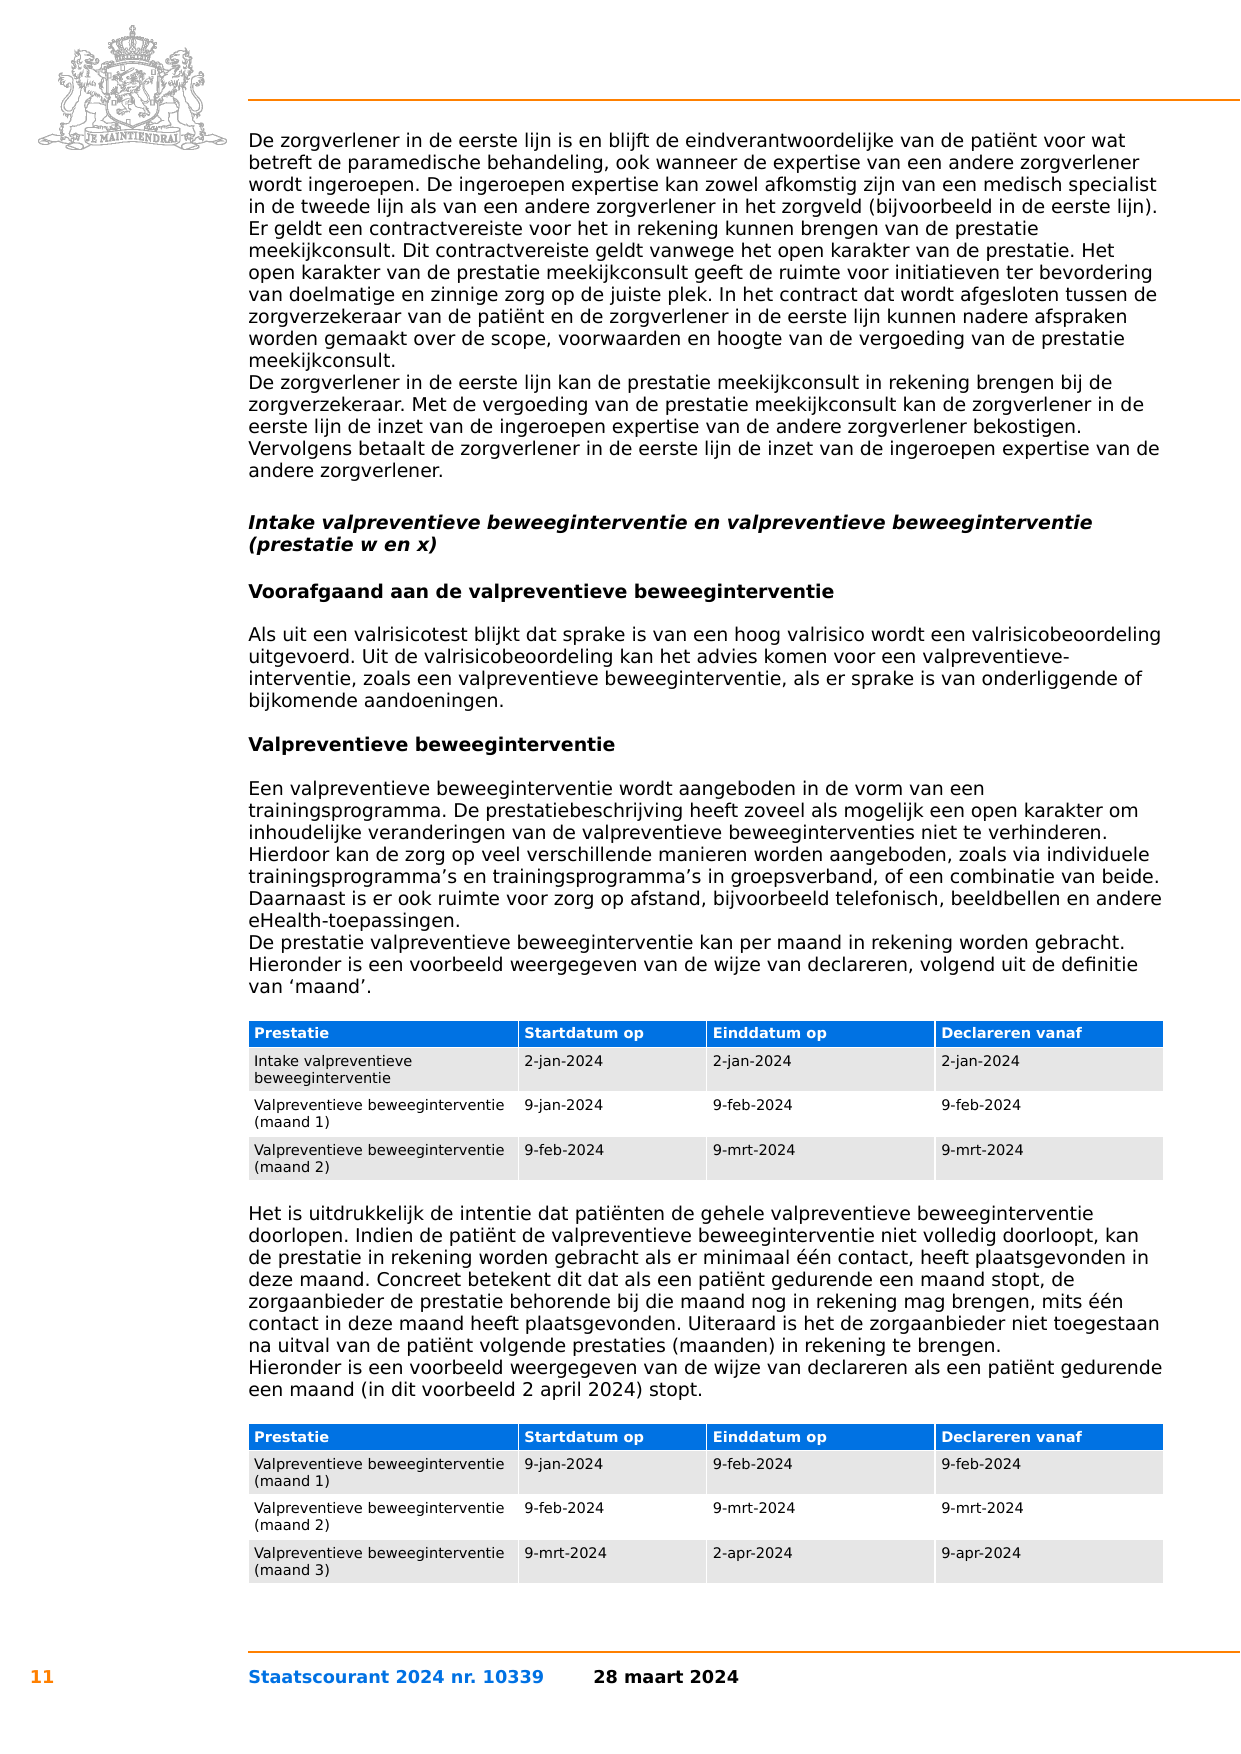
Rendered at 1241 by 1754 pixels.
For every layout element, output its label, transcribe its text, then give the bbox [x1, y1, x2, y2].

table_cell 9-mrt-2024 [519, 1540, 706, 1583]
table_cell 9-feb-2024 [707, 1093, 934, 1136]
table_cell 9-mrt-2024 [936, 1137, 1163, 1180]
table_cell 2-jan-2024 [707, 1048, 934, 1091]
table_cell 9-mrt-2024 [707, 1496, 934, 1539]
table_cell 9-feb-2024 [519, 1496, 706, 1539]
table_header Declareren vanaf [936, 1424, 1163, 1450]
table_header Startdatum op [519, 1021, 706, 1047]
table_cell 9-feb-2024 [936, 1093, 1163, 1136]
text Als uit een valrisicotest blijkt dat sprake is van een hoog valrisico wordt een valrisicobeoordeling uitgevoerd. Uit de valrisicobeoordeling kan het advies komen voor een valpreventieve-interventie, zoals een valpreventieve beweeginterventie, als er sprake is van onderliggende of bijkomende aandoeningen. [248, 624, 1163, 712]
table_header Declareren vanaf [936, 1021, 1163, 1047]
table_cell 2-jan-2024 [936, 1048, 1163, 1091]
table_cell Valpreventieve beweeginterventie (maand 2) [249, 1137, 518, 1180]
text Een valpreventieve beweeginterventie wordt aangeboden in de vorm van een trainingsprogramma. De prestatiebeschrijving heeft zoveel als mogelijk een open karakter om inhoudelijke veranderingen van de valpreventieve beweeginterventies niet te verhinderen. Hierdoor kan de zorg op veel verschillende manieren worden aangeboden, zoals via individuele trainingsprogramma’s en trainingsprogramma’s in groepsverband, of een combinatie van beide. Daarnaast is er ook ruimte voor zorg op afstand, bijvoorbeeld telefonisch, beeldbellen en andere eHealth-toepassingen. [248, 778, 1163, 932]
subtitle Valpreventieve beweeginterventie [248, 734, 1163, 756]
table_cell Valpreventieve beweeginterventie (maand 2) [249, 1496, 518, 1539]
text Er geldt een contractvereiste voor het in rekening kunnen brengen van de prestatie meekijkconsult. Dit contractvereiste geldt vanwege het open karakter van de prestatie. Het open karakter van de prestatie meekijkconsult geeft de ruimte voor initiatieven ter bevordering van doelmatige en zinnige zorg op de juiste plek. In het contract dat wordt afgesloten tussen de zorgverzekeraar van de patiënt en de zorgverlener in de eerste lijn kunnen nadere afspraken worden gemaakt over de scope, voorwaarden en hoogte van de vergoeding van de prestatie meekijkconsult. [248, 218, 1163, 372]
text De zorgverlener in de eerste lijn is en blijft de eindverantwoordelijke van de patiënt voor wat betreft de paramedische behandeling, ook wanneer de expertise van een andere zorgverlener wordt ingeroepen. De ingeroepen expertise kan zowel afkomstig zijn van een medisch specialist in de tweede lijn als van een andere zorgverlener in het zorgveld (bijvoorbeeld in de eerste lijn). [248, 130, 1163, 218]
table_cell 9-mrt-2024 [707, 1137, 934, 1180]
table_cell 9-feb-2024 [707, 1451, 934, 1494]
table_header Prestatie [249, 1021, 518, 1047]
table_cell 9-mrt-2024 [936, 1496, 1163, 1539]
table_cell Valpreventieve beweeginterventie (maand 1) [249, 1093, 518, 1136]
table_cell 9-feb-2024 [936, 1451, 1163, 1494]
table_cell 9-feb-2024 [519, 1137, 706, 1180]
table_cell 9-apr-2024 [936, 1540, 1163, 1583]
text Het is uitdrukkelijk de intentie dat patiënten de gehele valpreventieve beweeginterventie doorlopen. Indien de patiënt de valpreventieve beweeginterventie niet volledig doorloopt, kan de prestatie in rekening worden gebracht als er minimaal één contact, heeft plaatsgevonden in deze maand. Concreet betekent dit dat als een patiënt gedurende een maand stopt, de zorgaanbieder de prestatie behorende bij die maand nog in rekening mag brengen, mits één contact in deze maand heeft plaatsgevonden. Uiteraard is het de zorgaanbieder niet toegestaan na uitval van de patiënt volgende prestaties (maanden) in rekening te brengen. [248, 1203, 1163, 1357]
table_header Einddatum op [707, 1021, 934, 1047]
subtitle Intake valpreventieve beweeginterventie en valpreventieve beweeginterventie (prestatie w en x) [248, 512, 1163, 556]
picture [38, 25, 227, 150]
table_cell 9-jan-2024 [519, 1451, 706, 1494]
text De zorgverlener in de eerste lijn kan de prestatie meekijkconsult in rekening brengen bij de zorgverzekeraar. Met de vergoeding van de prestatie meekijkconsult kan de zorgverlener in de eerste lijn de inzet van de ingeroepen expertise van de andere zorgverlener bekostigen. Vervolgens betaalt de zorgverlener in de eerste lijn de inzet van de ingeroepen expertise van de andere zorgverlener. [248, 372, 1163, 482]
table_cell 2-apr-2024 [707, 1540, 934, 1583]
text De prestatie valpreventieve beweeginterventie kan per maand in rekening worden gebracht. Hieronder is een voorbeeld weergegeven van de wijze van declareren, volgend uit de definitie van ‘maand’. [248, 932, 1163, 998]
table_cell 2-jan-2024 [519, 1048, 706, 1091]
table_cell 9-jan-2024 [519, 1093, 706, 1136]
table_header Startdatum op [519, 1424, 706, 1450]
subtitle Voorafgaand aan de valpreventieve beweeginterventie [248, 581, 1163, 602]
table_cell Valpreventieve beweeginterventie (maand 1) [249, 1451, 518, 1494]
text Hieronder is een voorbeeld weergegeven van de wijze van declareren als een patiënt gedurende een maand (in dit voorbeeld 2 april 2024) stopt. [248, 1357, 1163, 1401]
table_header Prestatie [249, 1424, 518, 1450]
table_header Einddatum op [707, 1424, 934, 1450]
table_cell Valpreventieve beweeginterventie (maand 3) [249, 1540, 518, 1583]
table_cell Intake valpreventieve beweeginterventie [249, 1048, 518, 1091]
